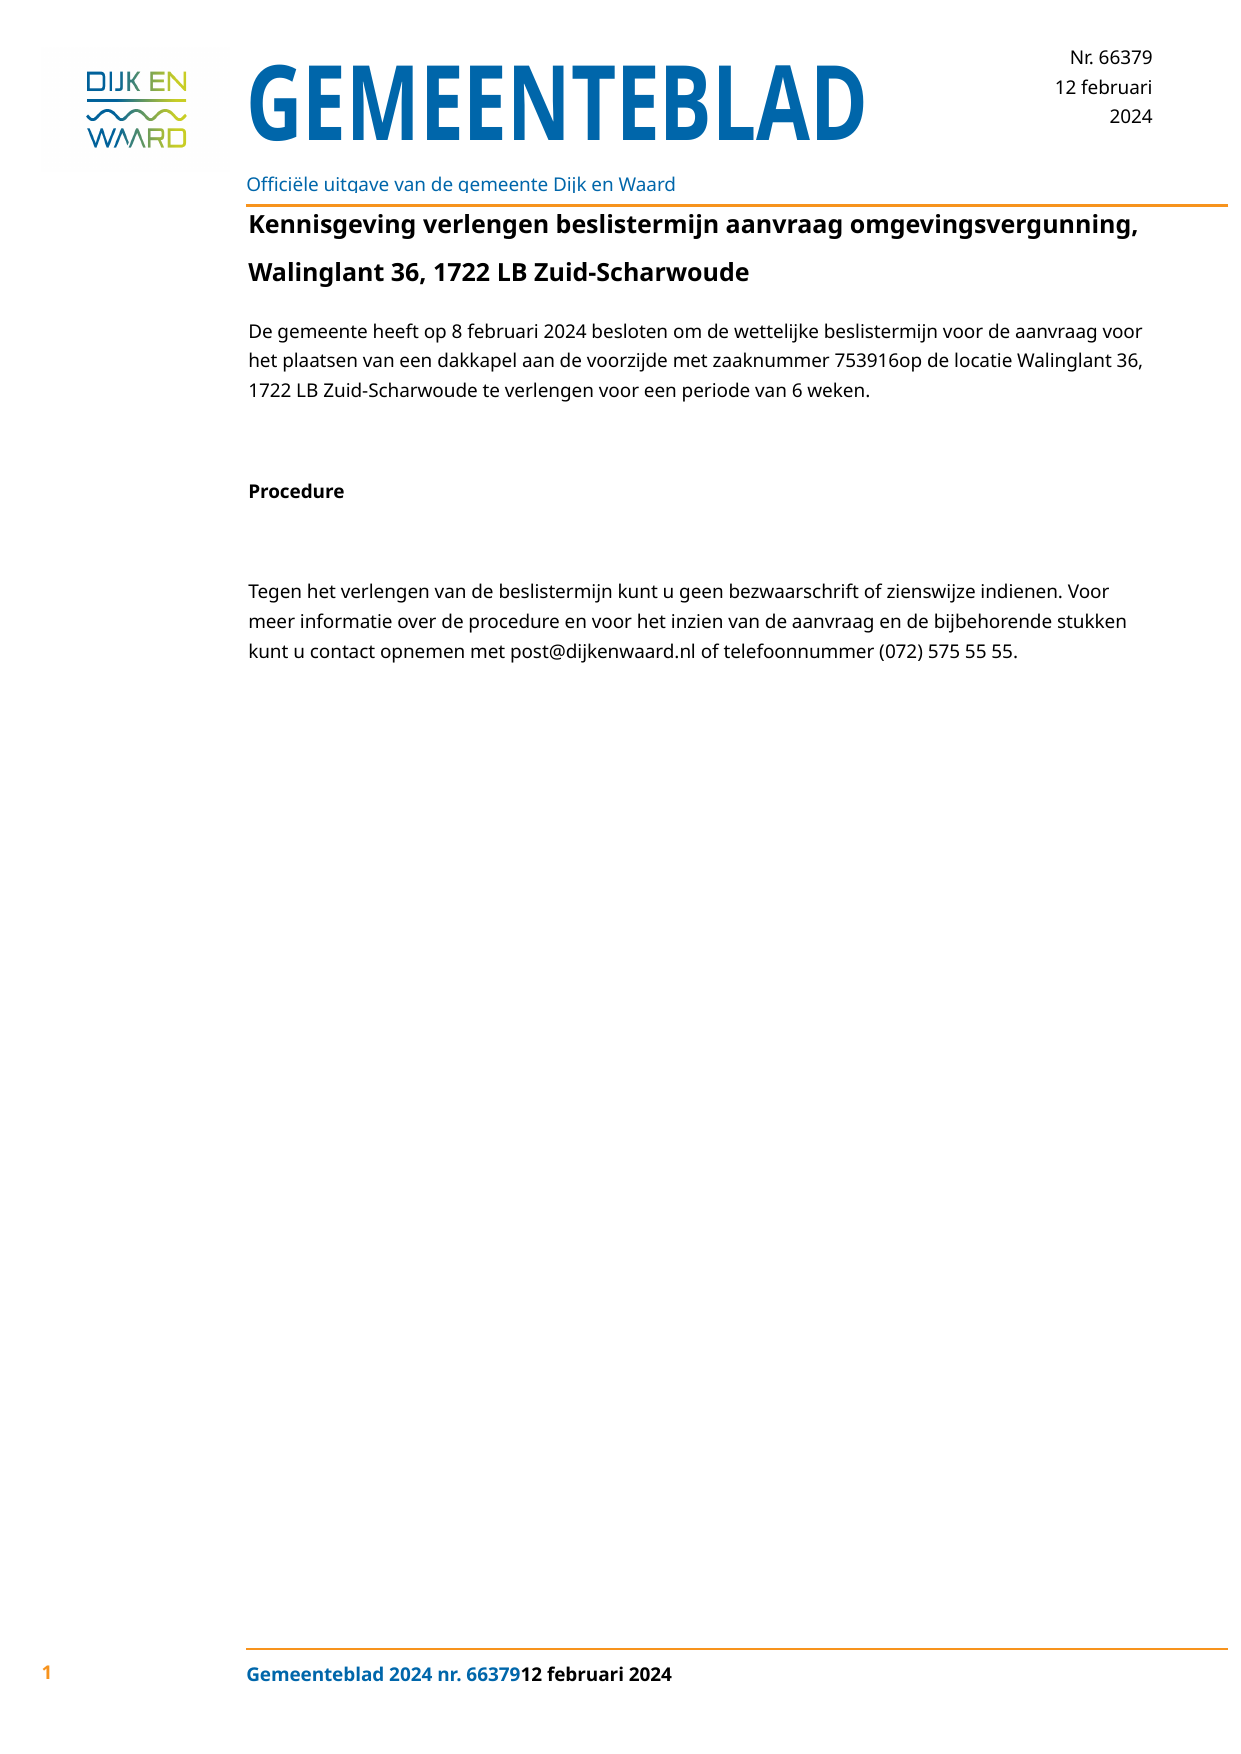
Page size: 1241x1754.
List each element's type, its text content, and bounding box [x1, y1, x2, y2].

text De gemeente heeft op 8 februari 2024 besloten om de wettelijke beslistermijn voor de aanvraag voor het plaatsen van een dakkapel aan de voorzijde met zaaknummer 753916op de locatie Walinglant 36, 1722 LB Zuid-Scharwoude te verlengen voor een periode van 6 weken. [248, 318, 1152, 403]
text Tegen het verlengen van de beslistermijn kunt u geen bezwaarschrift of zienswijze indienen. Voor meer informatie over de procedure en voor het inzien van de aanvraag en de bijbehorende stukken kunt u contact opnemen met post@dijkenwaard.nl of telefoonnummer (072) 575 55 55. [248, 579, 1152, 664]
picture [41, 47, 231, 172]
text Kennisgeving verlengen beslistermijn aanvraag omgevingsvergunning, Walinglant 36, 1722 LB Zuid-Scharwoude [248, 207, 1152, 288]
text Procedure [248, 478, 1152, 504]
